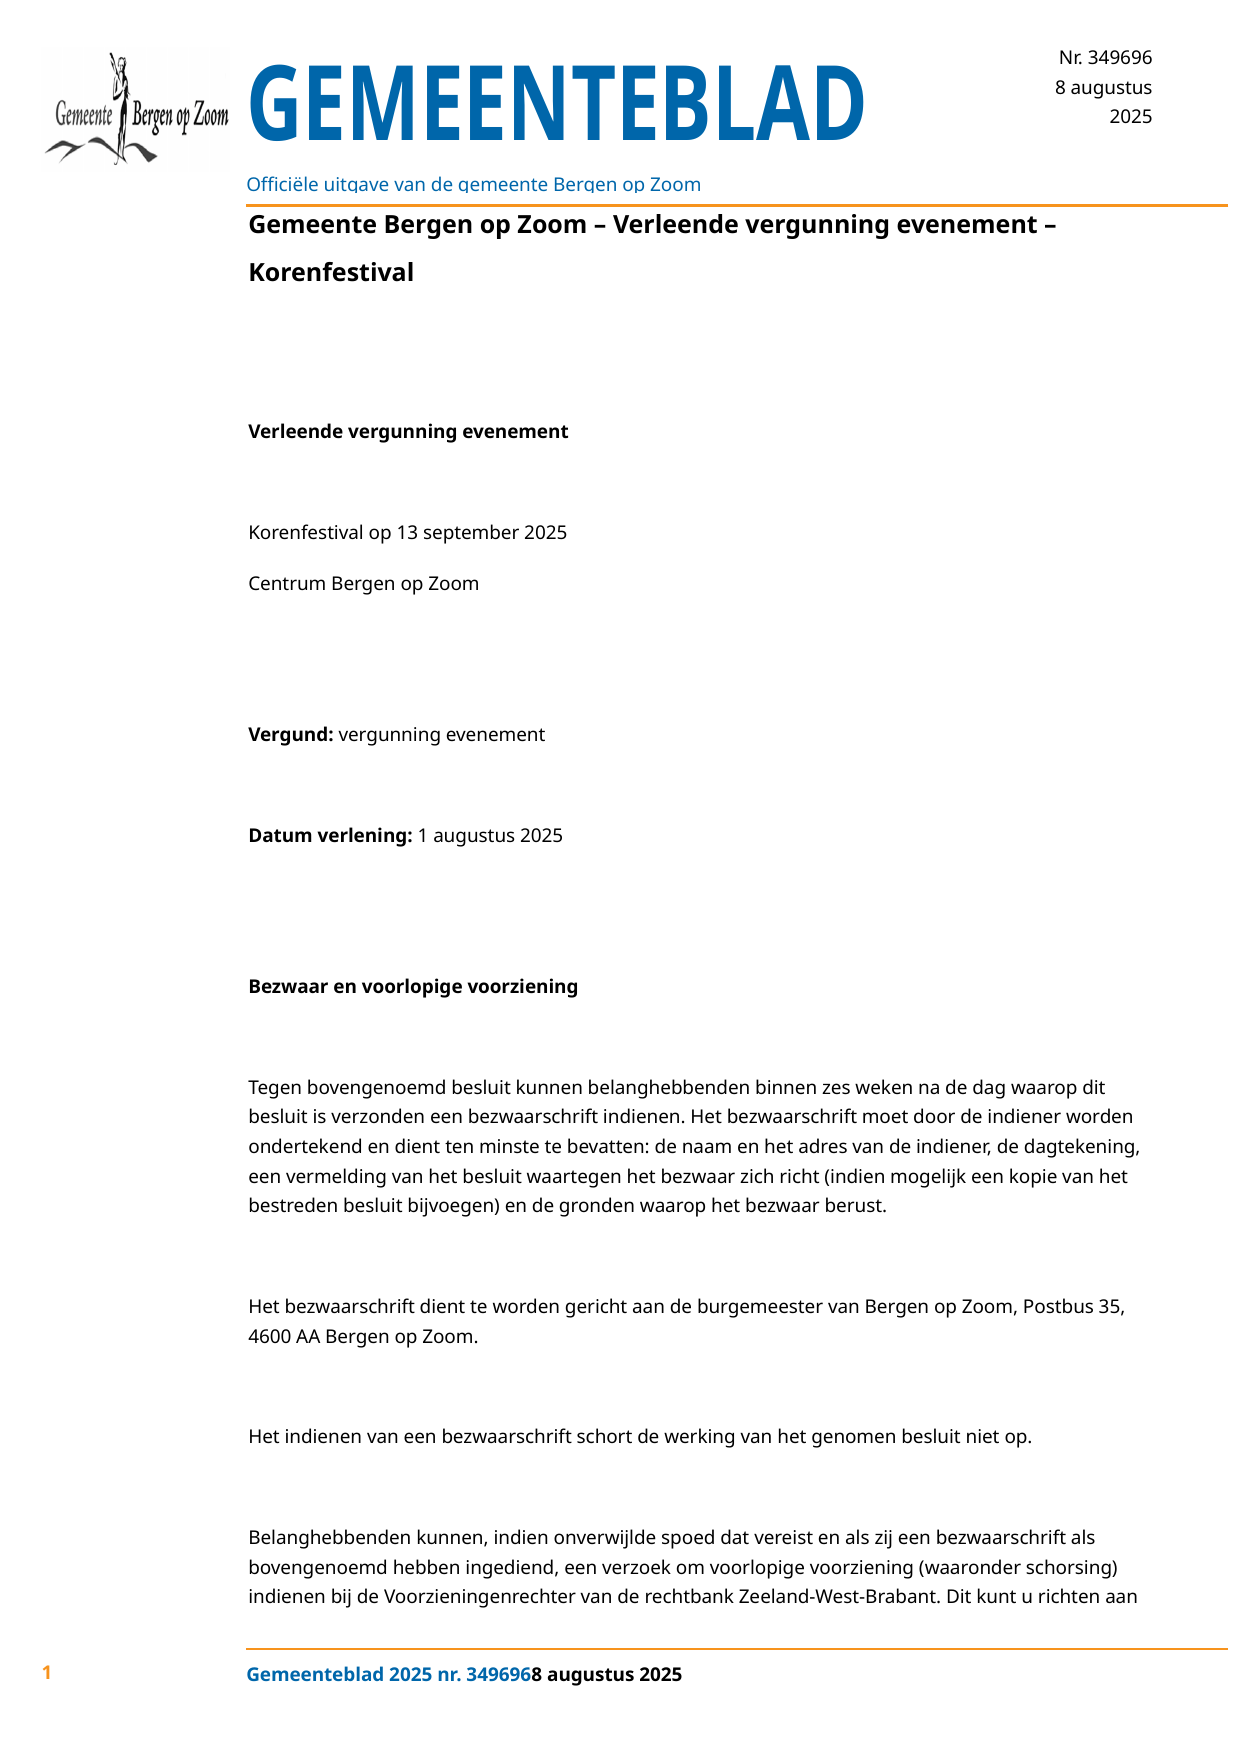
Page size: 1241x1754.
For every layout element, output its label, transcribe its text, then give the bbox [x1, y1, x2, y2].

text Gemeente Bergen op Zoom – Verleende vergunning evenement – Korenfestival [248, 207, 1152, 288]
text Centrum Bergen op Zoom [248, 570, 1152, 596]
text Vergund: vergunning evenement [248, 721, 1152, 747]
text Verleende vergunning evenement [248, 419, 1152, 444]
text Datum verlening: 1 augustus 2025 [248, 822, 1152, 848]
text Het bezwaarschrift dient te worden gericht aan de burgemeester van Bergen op Zoom, Postbus 35, 4600 AA Bergen op Zoom. [248, 1293, 1152, 1349]
text Tegen bovengenoemd besluit kunnen belanghebbenden binnen zes weken na de dag waarop dit besluit is verzonden een bezwaarschrift indienen. Het bezwaarschrift moet door de indiener worden ondertekend en dient ten minste te bevatten: de naam en het adres van de indiener, de dagtekening, een vermelding van het besluit waartegen het bezwaar zich richt (indien mogelijk een kopie van het bestreden besluit bijvoegen) en de gronden waarop het bezwaar berust. [248, 1074, 1152, 1218]
text Het indienen van een bezwaarschrift schort de werking van het genomen besluit niet op. [248, 1424, 1152, 1449]
text Belanghebbenden kunnen, indien onverwijlde spoed dat vereist en als zij een bezwaarschrift als bovengenoemd hebben ingediend, een verzoek om voorlopige voorziening (waaronder schorsing) indienen bij de Voorzieningenrechter van de rechtbank Zeeland-West-Brabant. Dit kunt u richten aan [248, 1524, 1152, 1609]
text Bezwaar en voorlopige voorziening [248, 973, 1152, 999]
picture [41, 47, 231, 172]
text Korenfestival op 13 september 2025 [248, 519, 1152, 545]
